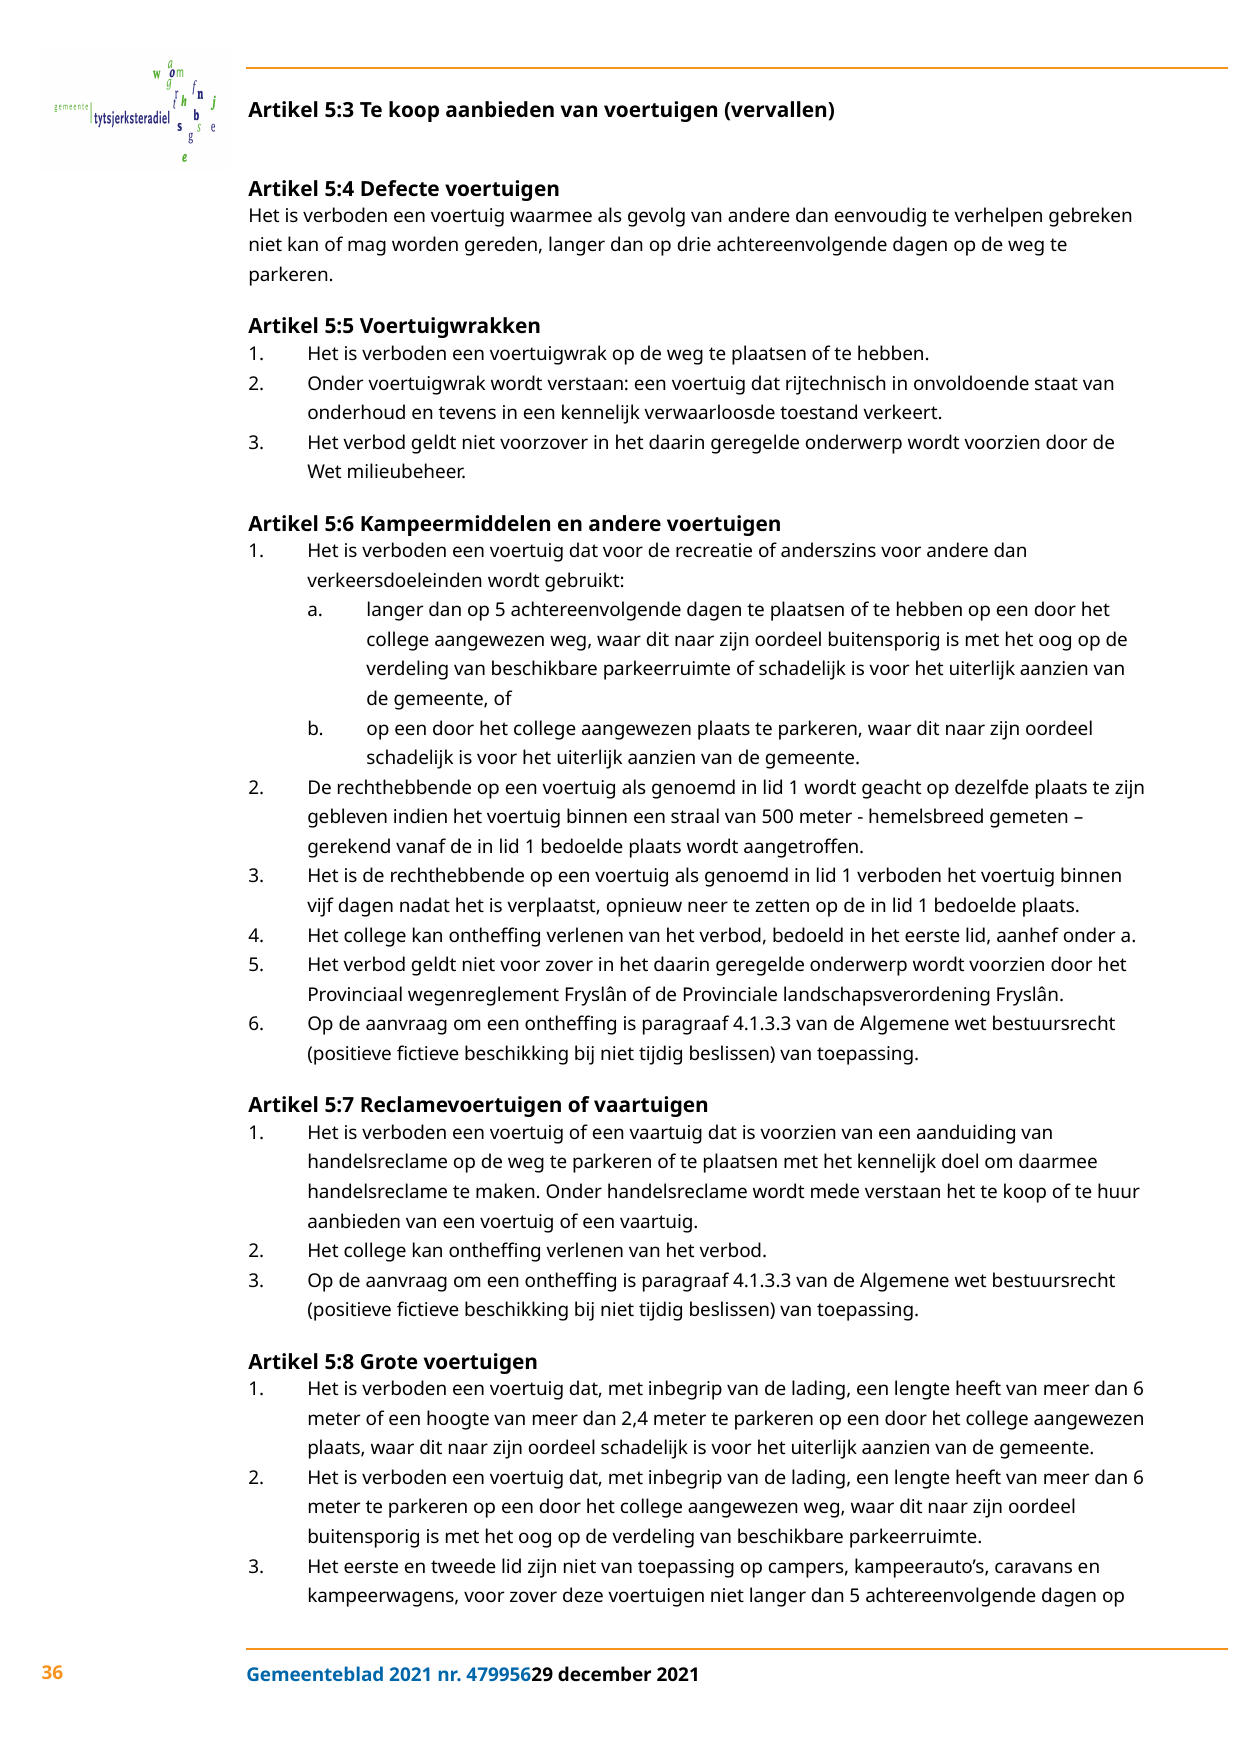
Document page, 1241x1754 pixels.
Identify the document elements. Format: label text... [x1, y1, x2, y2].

list Het is de rechthebbende op een voertuig als genoemd in lid 1 verboden het voertuig binnen vijf dagen nadat het is verplaatst, opnieuw neer te zetten op de in lid 1 bedoelde plaats. [248, 863, 1152, 918]
list Het is verboden een voertuig of een vaartuig dat is voorzien van een aanduiding van handelsreclame op de weg te parkeren of te plaatsen met het kennelijk doel om daarmee handelsreclame te maken. Onder handelsreclame wordt mede verstaan het te koop of te huur aanbieden van een voertuig of een vaartuig. [248, 1119, 1152, 1233]
text Artikel 5:6 Kampeermiddelen en andere voertuigen [248, 509, 1152, 537]
list Het college kan ontheffing verlenen van het verbod. [248, 1237, 1152, 1263]
list langer dan op 5 achtereenvolgende dagen te plaatsen of te hebben op een door het college aangewezen weg, waar dit naar zijn oordeel buitensporig is met het oog op de verdeling van beschikbare parkeerruimte of schadelijk is voor het uiterlijk aanzien van de gemeente, of [307, 596, 1152, 711]
text Artikel 5:8 Grote voertuigen [248, 1347, 1152, 1375]
list Het is verboden een voertuig dat, met inbegrip van de lading, een lengte heeft van meer dan 6 meter te parkeren op een door het college aangewezen weg, waar dit naar zijn oordeel buitensporig is met het oog op de verdeling van beschikbare parkeerruimte. [248, 1464, 1152, 1549]
text Artikel 5:5 Voertuigwrakken [248, 312, 1152, 340]
list Op de aanvraag om een ontheffing is paragraaf 4.1.3.3 van de Algemene wet bestuursrecht (positieve fictieve beschikking bij niet tijdig beslissen) van toepassing. [248, 1011, 1152, 1066]
list Het eerste en tweede lid zijn niet van toepassing op campers, kampeerauto’s, caravans en kampeerwagens, voor zover deze voertuigen niet langer dan 5 achtereenvolgende dagen op [248, 1553, 1152, 1608]
list Het verbod geldt niet voorzover in het daarin geregelde onderwerp wordt voorzien door de Wet milieubeheer. [248, 429, 1152, 484]
picture [41, 47, 231, 172]
text Artikel 5:3 Te koop aanbieden van voertuigen (vervallen) [248, 95, 1152, 123]
list Het is verboden een voertuigwrak op de weg te plaatsen of te hebben. [248, 340, 1152, 366]
text Artikel 5:7 Reclamevoertuigen of vaartuigen [248, 1091, 1152, 1119]
list Op de aanvraag om een ontheffing is paragraaf 4.1.3.3 van de Algemene wet bestuursrecht (positieve fictieve beschikking bij niet tijdig beslissen) van toepassing. [248, 1267, 1152, 1322]
list Het verbod geldt niet voor zover in het daarin geregelde onderwerp wordt voorzien door het Provinciaal wegenreglement Fryslân of de Provinciale landschapsverordening Fryslân. [248, 951, 1152, 1007]
list Onder voertuigwrak wordt verstaan: een voertuig dat rijtechnisch in onvoldoende staat van onderhoud en tevens in een kennelijk verwaarloosde toestand verkeert. [248, 370, 1152, 425]
list Het college kan ontheffing verlenen van het verbod, bedoeld in het eerste lid, aanhef onder a. [248, 922, 1152, 948]
list op een door het college aangewezen plaats te parkeren, waar dit naar zijn oordeel schadelijk is voor het uiterlijk aanzien van de gemeente. [307, 715, 1152, 770]
list De rechthebbende op een voertuig als genoemd in lid 1 wordt geacht op dezelfde plaats te zijn gebleven indien het voertuig binnen een straal van 500 meter - hemelsbreed gemeten – gerekend vanaf de in lid 1 bedoelde plaats wordt aangetroffen. [248, 774, 1152, 859]
list Het is verboden een voertuig dat, met inbegrip van de lading, een lengte heeft van meer dan 6 meter of een hoogte van meer dan 2,4 meter te parkeren op een door het college aangewezen plaats, waar dit naar zijn oordeel schadelijk is voor het uiterlijk aanzien van de gemeente. [248, 1375, 1152, 1460]
list Het is verboden een voertuig dat voor de recreatie of anderszins voor andere dan verkeersdoeleinden wordt gebruikt: [248, 537, 1152, 593]
text Het is verboden een voertuig waarmee als gevolg van andere dan eenvoudig te verhelpen gebreken niet kan of mag worden gereden, langer dan op drie achtereenvolgende dagen op de weg te parkeren. [248, 202, 1152, 287]
text Artikel 5:4 Defecte voertuigen [248, 174, 1152, 202]
